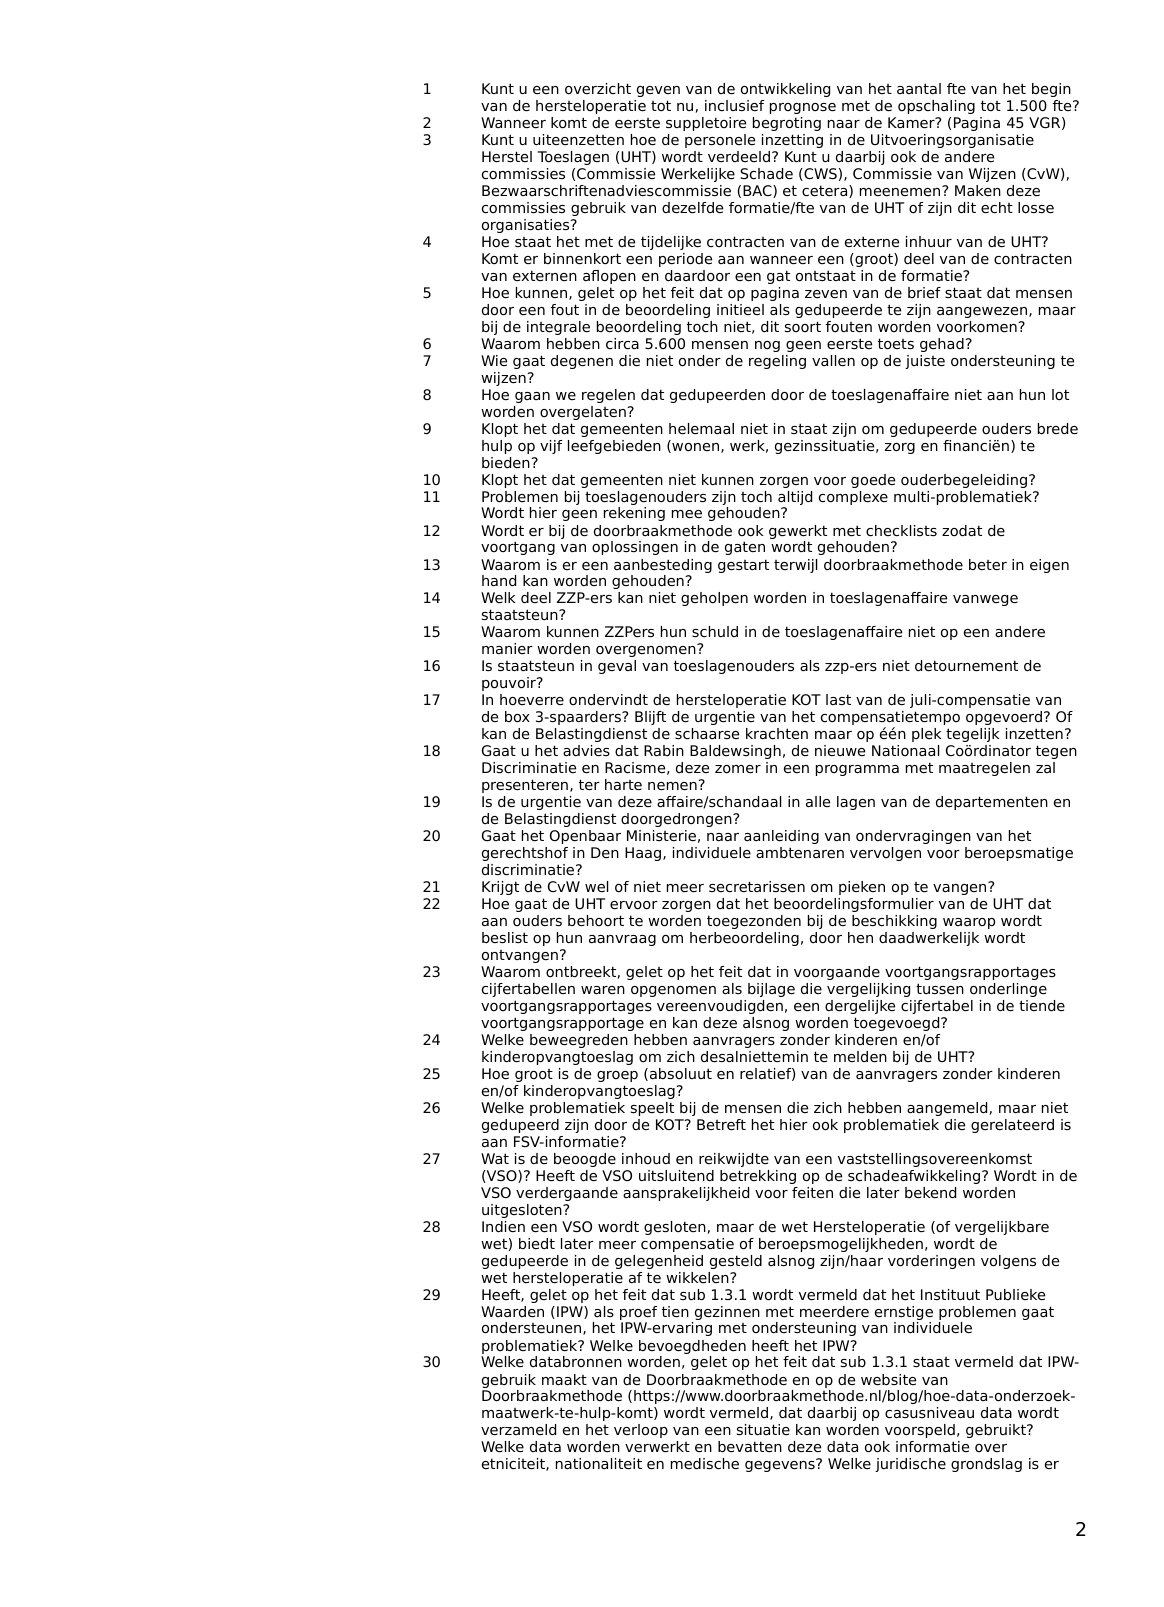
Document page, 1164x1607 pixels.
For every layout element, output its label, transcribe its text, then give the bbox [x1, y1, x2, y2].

table_cell Waarom kunnen ZZPers hun schuld in de toeslagenaffaire niet op een andere manier worden overgenomen? [475, 624, 1087, 658]
table_cell 20 [422, 828, 475, 879]
table_cell Krijgt de CvW wel of niet meer secretarissen om pieken op te vangen? [475, 879, 1087, 896]
table_cell Hoe gaan we regelen dat gedupeerden door de toeslagenaffaire niet aan hun lot worden overgelaten? [475, 387, 1087, 421]
table_cell 25 [422, 1066, 475, 1100]
table_cell 8 [422, 387, 475, 421]
table_cell Hoe groot is de groep (absoluut en relatief) van de aanvragers zonder kinderen en/of kinderopvangtoeslag? [475, 1066, 1087, 1100]
table_cell 17 [422, 692, 475, 743]
table_cell 5 [422, 285, 475, 336]
table_cell 11 [422, 489, 475, 522]
table_cell Kunt u uiteenzetten hoe de personele inzetting in de Uitvoeringsorganisatie Herstel Toeslagen (UHT) wordt verdeeld? Kunt u daarbij ook de andere commissies (Commissie Werkelijke Schade (CWS), Commissie van Wijzen (CvW), Bezwaarschriftenadviescommissie (BAC) et cetera) meenemen? Maken deze commissies gebruik van dezelfde formatie/fte van de UHT of zijn dit echt losse organisaties? [475, 132, 1087, 234]
table_cell Welke problematiek speelt bij de mensen die zich hebben aangemeld, maar niet gedupeerd zijn door de KOT? Betreft het hier ook problematiek die gerelateerd is aan FSV-informatie? [475, 1100, 1087, 1151]
table_cell Heeft, gelet op het feit dat sub 1.3.1 wordt vermeld dat het Instituut Publieke Waarden (IPW) als proef tien gezinnen met meerdere ernstige problemen gaat ondersteunen, het IPW-ervaring met ondersteuning van individuele problematiek? Welke bevoegdheden heeft het IPW? [475, 1286, 1087, 1354]
table_cell 26 [422, 1100, 475, 1151]
table_cell 12 [422, 523, 475, 556]
table_cell Gaat het Openbaar Ministerie, naar aanleiding van ondervragingen van het gerechtshof in Den Haag, individuele ambtenaren vervolgen voor beroepsmatige discriminatie? [475, 828, 1087, 879]
table_cell Is de urgentie van deze affaire/schandaal in alle lagen van de departementen en de Belastingdienst doorgedrongen? [475, 794, 1087, 828]
table_cell In hoeverre ondervindt de hersteloperatie KOT last van de juli-compensatie van de box 3-spaarders? Blijft de urgentie van het compensatietempo opgevoerd? Of kan de Belastingdienst de schaarse krachten maar op één plek tegelijk inzetten? [475, 692, 1087, 743]
table_cell Waarom ontbreekt, gelet op het feit dat in voorgaande voortgangsrapportages cijfertabellen waren opgenomen als bijlage die vergelijking tussen onderlinge voortgangsrapportages vereenvoudigden, een dergelijke cijfertabel in de tiende voortgangsrapportage en kan deze alsnog worden toegevoegd? [475, 964, 1087, 1032]
table_cell Welk deel ZZP-ers kan niet geholpen worden in toeslagenaffaire vanwege staatsteun? [475, 590, 1087, 624]
table_cell Waarom hebben circa 5.600 mensen nog geen eerste toets gehad? [475, 336, 1087, 353]
table_cell Gaat u het advies dat Rabin Baldewsingh, de nieuwe Nationaal Coördinator tegen Discriminatie en Racisme, deze zomer in een programma met maatregelen zal presenteren, ter harte nemen? [475, 743, 1087, 794]
table_cell 16 [422, 658, 475, 692]
table_cell 30 [422, 1354, 475, 1473]
table_header 1 [422, 81, 475, 115]
table_cell 21 [422, 879, 475, 896]
table_cell 9 [422, 421, 475, 471]
table_cell 23 [422, 964, 475, 1032]
table_cell 13 [422, 556, 475, 590]
table_cell Wie gaat degenen die niet onder de regeling vallen op de juiste ondersteuning te wijzen? [475, 353, 1087, 387]
table_header Kunt u een overzicht geven van de ontwikkeling van het aantal fte van het begin van de hersteloperatie tot nu, inclusief prognose met de opschaling tot 1.500 fte? [475, 81, 1087, 115]
table_cell 28 [422, 1219, 475, 1286]
table_cell 24 [422, 1032, 475, 1066]
table_cell Wanneer komt de eerste suppletoire begroting naar de Kamer? (Pagina 45 VGR) [475, 115, 1087, 132]
table_cell 4 [422, 234, 475, 285]
table_cell 6 [422, 336, 475, 353]
table_cell 15 [422, 624, 475, 658]
table_cell 29 [422, 1286, 475, 1354]
table_cell 2 [422, 115, 475, 132]
table_cell Hoe gaat de UHT ervoor zorgen dat het beoordelingsformulier van de UHT dat aan ouders behoort te worden toegezonden bij de beschikking waarop wordt beslist op hun aanvraag om herbeoordeling, door hen daadwerkelijk wordt ontvangen? [475, 896, 1087, 964]
table_cell Klopt het dat gemeenten niet kunnen zorgen voor goede ouderbegeleiding? [475, 471, 1087, 488]
table_cell 19 [422, 794, 475, 828]
table_cell Wat is de beoogde inhoud en reikwijdte van een vaststellingsovereenkomst (VSO)? Heeft de VSO uitsluitend betrekking op de schadeafwikkeling? Wordt in de VSO verdergaande aansprakelijkheid voor feiten die later bekend worden uitgesloten? [475, 1151, 1087, 1218]
table_cell Problemen bij toeslagenouders zijn toch altijd complexe multi-problematiek? Wordt hier geen rekening mee gehouden? [475, 489, 1087, 522]
table_cell Hoe staat het met de tijdelijke contracten van de externe inhuur van de UHT? Komt er binnenkort een periode aan wanneer een (groot) deel van de contracten van externen aflopen en daardoor een gat ontstaat in de formatie? [475, 234, 1087, 285]
table_cell 14 [422, 590, 475, 624]
table_cell 22 [422, 896, 475, 964]
table_cell 7 [422, 353, 475, 387]
table_cell Indien een VSO wordt gesloten, maar de wet Hersteloperatie (of vergelijkbare wet) biedt later meer compensatie of beroepsmogelijkheden, wordt de gedupeerde in de gelegenheid gesteld alsnog zijn/haar vorderingen volgens de wet hersteloperatie af te wikkelen? [475, 1219, 1087, 1286]
table_cell Klopt het dat gemeenten helemaal niet in staat zijn om gedupeerde ouders brede hulp op vijf leefgebieden (wonen, werk, gezinssituatie, zorg en financiën) te bieden? [475, 421, 1087, 471]
table_cell Welke databronnen worden, gelet op het feit dat sub 1.3.1 staat vermeld dat IPW-gebruik maakt van de Doorbraakmethode en op de website van Doorbraakmethode (https://www.doorbraakmethode.nl/blog/hoe-data-onderzoek-maatwerk-te-hulp-komt) wordt vermeld, dat daarbij op casusniveau data wordt verzameld en het verloop van een situatie kan worden voorspeld, gebruikt? Welke data worden verwerkt en bevatten deze data ook informatie over etniciteit, nationaliteit en medische gegevens? Welke juridische grondslag is er [475, 1354, 1087, 1473]
table_cell Welke beweegreden hebben aanvragers zonder kinderen en/of kinderopvangtoeslag om zich desalniettemin te melden bij de UHT? [475, 1032, 1087, 1066]
table_cell Wordt er bij de doorbraakmethode ook gewerkt met checklists zodat de voortgang van oplossingen in de gaten wordt gehouden? [475, 523, 1087, 556]
table_cell Waarom is er een aanbesteding gestart terwijl doorbraakmethode beter in eigen hand kan worden gehouden? [475, 556, 1087, 590]
table_cell 27 [422, 1151, 475, 1218]
table_cell 10 [422, 471, 475, 488]
table_cell 3 [422, 132, 475, 234]
table_cell Hoe kunnen, gelet op het feit dat op pagina zeven van de brief staat dat mensen door een fout in de beoordeling initieel als gedupeerde te zijn aangewezen, maar bij de integrale beoordeling toch niet, dit soort fouten worden voorkomen? [475, 285, 1087, 336]
table_cell 18 [422, 743, 475, 794]
table_cell Is staatsteun in geval van toeslagenouders als zzp-ers niet detournement de pouvoir? [475, 658, 1087, 692]
